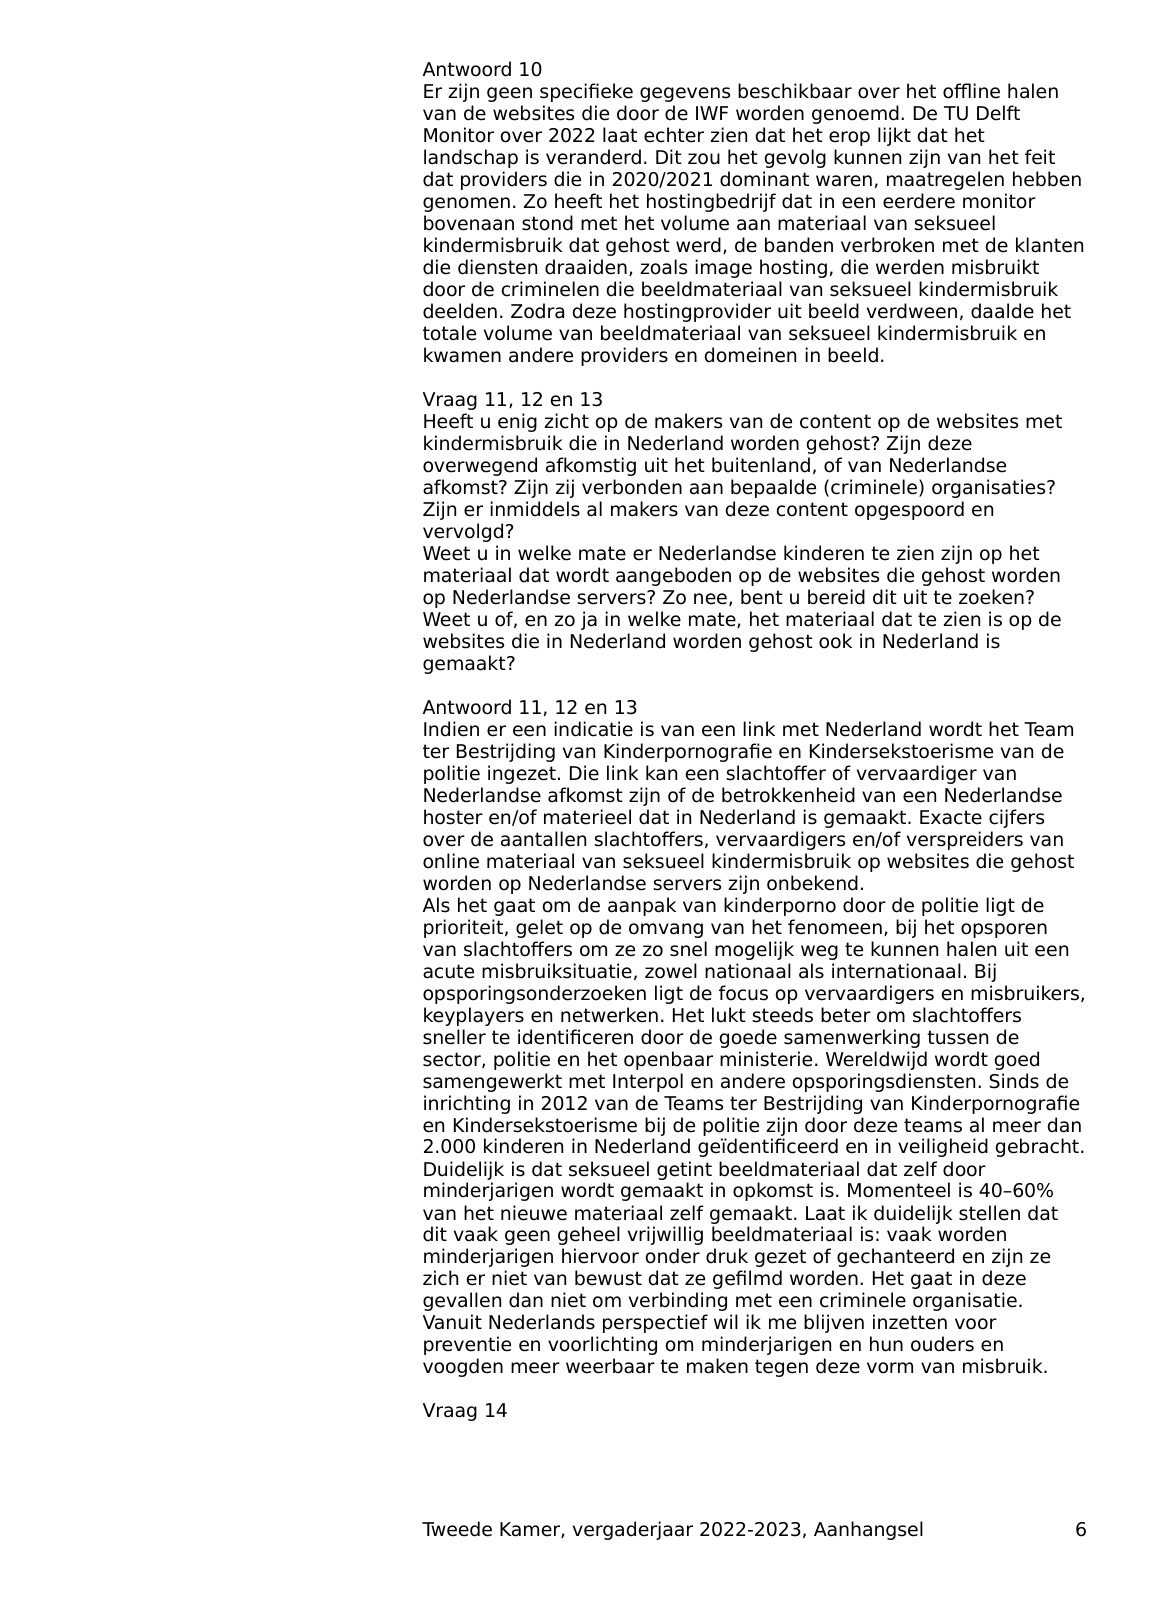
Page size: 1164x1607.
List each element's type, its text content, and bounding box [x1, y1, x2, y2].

text Heeft u enig zicht op de makers van de content op de websites met kindermisbruik die in Nederland worden gehost? Zijn deze overwegend afkomstig uit het buitenland, of van Nederlandse afkomst? Zijn zij verbonden aan bepaalde (criminele) organisaties? Zijn er inmiddels al makers van deze content opgespoord en vervolgd? [422, 411, 1087, 543]
text Antwoord 10 [422, 59, 1087, 81]
text Vraag 11, 12 en 13 [422, 389, 1087, 411]
text Weet u in welke mate er Nederlandse kinderen te zien zijn op het materiaal dat wordt aangeboden op de websites die gehost worden op Nederlandse servers? Zo nee, bent u bereid dit uit te zoeken? [422, 543, 1087, 609]
text Vraag 14 [422, 1400, 1087, 1422]
text Antwoord 11, 12 en 13 [422, 697, 1087, 719]
text Weet u of, en zo ja in welke mate, het materiaal dat te zien is op de websites die in Nederland worden gehost ook in Nederland is gemaakt? [422, 609, 1087, 675]
text Er zijn geen specifieke gegevens beschikbaar over het offline halen van de websites die door de IWF worden genoemd. De TU Delft Monitor over 2022 laat echter zien dat het erop lijkt dat het landschap is veranderd. Dit zou het gevolg kunnen zijn van het feit dat providers die in 2020/2021 dominant waren, maatregelen hebben genomen. Zo heeft het hostingbedrijf dat in een eerdere monitor bovenaan stond met het volume aan materiaal van seksueel kindermisbruik dat gehost werd, de banden verbroken met de klanten die diensten draaiden, zoals image hosting, die werden misbruikt door de criminelen die beeldmateriaal van seksueel kindermisbruik deelden. Zodra deze hostingprovider uit beeld verdween, daalde het totale volume van beeldmateriaal van seksueel kindermisbruik en kwamen andere providers en domeinen in beeld. [422, 81, 1087, 367]
text Als het gaat om de aanpak van kinderporno door de politie ligt de prioriteit, gelet op de omvang van het fenomeen, bij het opsporen van slachtoffers om ze zo snel mogelijk weg te kunnen halen uit een acute misbruiksituatie, zowel nationaal als internationaal. Bij opsporingsonderzoeken ligt de focus op vervaardigers en misbruikers, keyplayers en netwerken. Het lukt steeds beter om slachtoffers sneller te identificeren door de goede samenwerking tussen de sector, politie en het openbaar ministerie. Wereldwijd wordt goed samengewerkt met Interpol en andere opsporingsdiensten. Sinds de inrichting in 2012 van de Teams ter Bestrijding van Kinderpornografie en Kindersekstoerisme bij de politie zijn door deze teams al meer dan 2.000 kinderen in Nederland geïdentificeerd en in veiligheid gebracht. [422, 895, 1087, 1158]
text Indien er een indicatie is van een link met Nederland wordt het Team ter Bestrijding van Kinderpornografie en Kindersekstoerisme van de politie ingezet. Die link kan een slachtoffer of vervaardiger van Nederlandse afkomst zijn of de betrokkenheid van een Nederlandse hoster en/of materieel dat in Nederland is gemaakt. Exacte cijfers over de aantallen slachtoffers, vervaardigers en/of verspreiders van online materiaal van seksueel kindermisbruik op websites die gehost worden op Nederlandse servers zijn onbekend. [422, 719, 1087, 895]
text Duidelijk is dat seksueel getint beeldmateriaal dat zelf door minderjarigen wordt gemaakt in opkomst is. Momenteel is 40–60% van het nieuwe materiaal zelf gemaakt. Laat ik duidelijk stellen dat dit vaak geen geheel vrijwillig beeldmateriaal is: vaak worden minderjarigen hiervoor onder druk gezet of gechanteerd en zijn ze zich er niet van bewust dat ze gefilmd worden. Het gaat in deze gevallen dan niet om verbinding met een criminele organisatie. Vanuit Nederlands perspectief wil ik me blijven inzetten voor preventie en voorlichting om minderjarigen en hun ouders en voogden meer weerbaar te maken tegen deze vorm van misbruik. [422, 1158, 1087, 1378]
